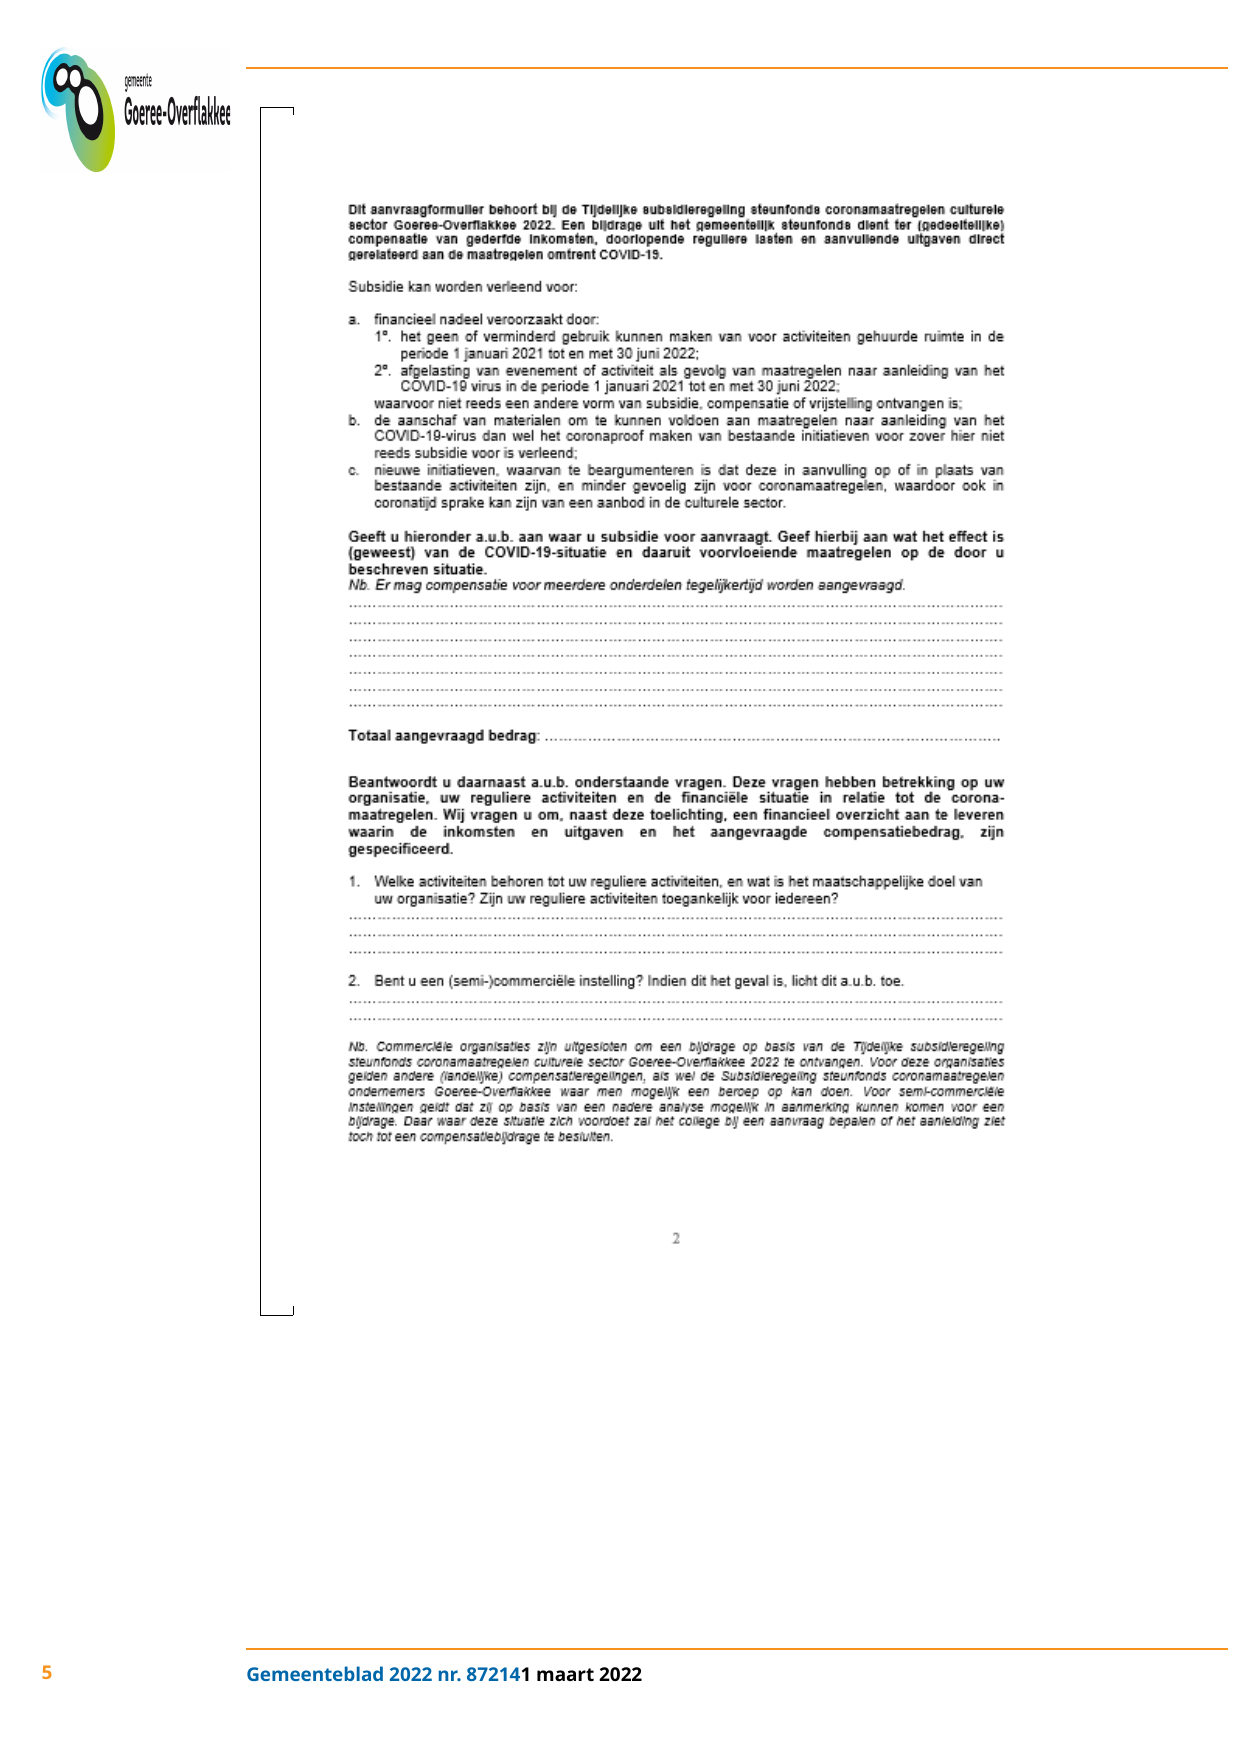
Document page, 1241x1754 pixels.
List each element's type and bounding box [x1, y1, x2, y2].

picture [268, 115, 1096, 1306]
picture [41, 47, 231, 172]
